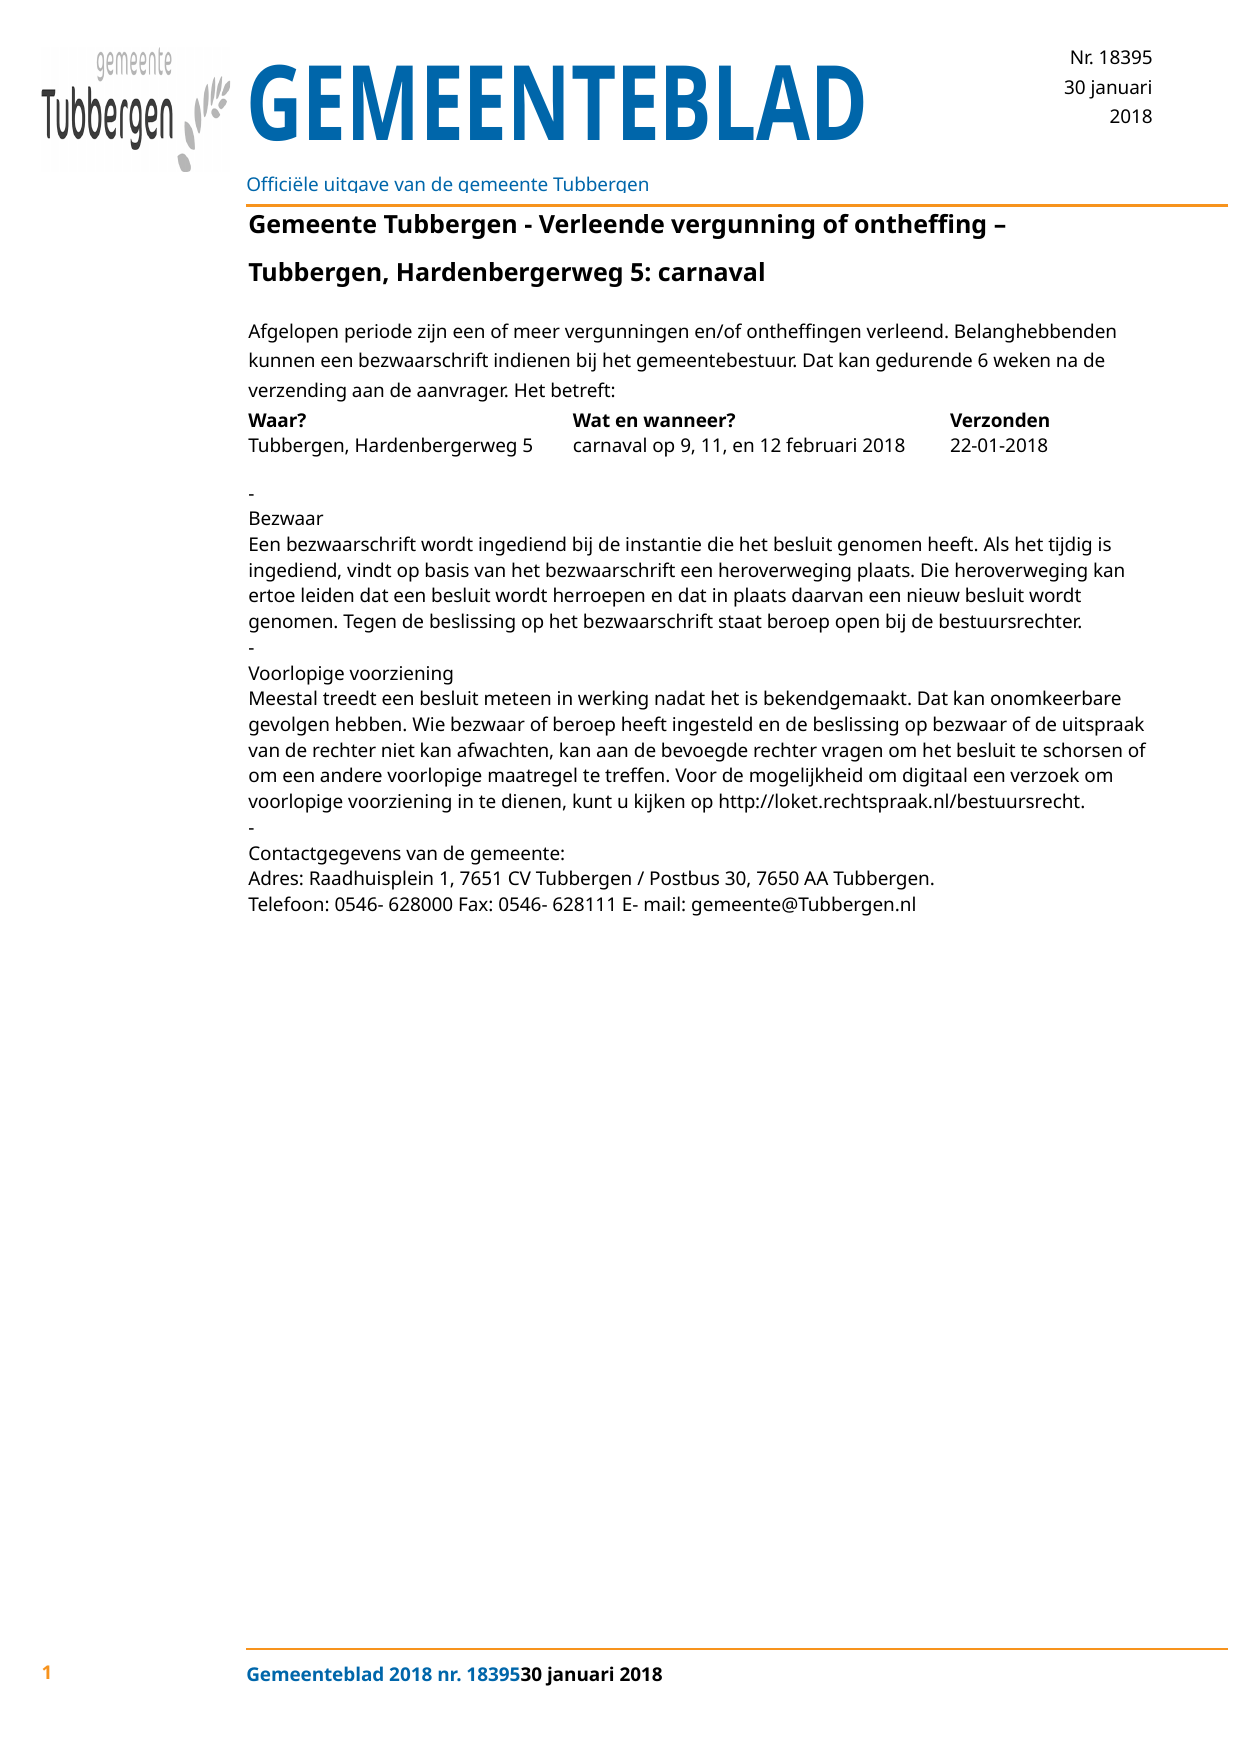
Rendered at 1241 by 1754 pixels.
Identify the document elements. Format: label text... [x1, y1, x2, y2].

table_header Wat en wanneer? [573, 407, 950, 432]
text Bezwaar [248, 505, 1152, 531]
text Adres: Raadhuisplein 1, 7651 CV Tubbergen / Postbus 30, 7650 AA Tubbergen. [248, 866, 1152, 891]
table_header Waar? [248, 407, 573, 432]
text - [248, 634, 1152, 660]
picture [41, 47, 231, 172]
table_cell Tubbergen, Hardenbergerweg 5 [248, 433, 573, 458]
text Meestal treedt een besluit meteen in werking nadat het is bekendgemaakt. Dat kan onomkeerbare gevolgen hebben. Wie bezwaar of beroep heeft ingesteld en de beslissing op bezwaar of de uitspraak van de rechter niet kan afwachten, kan aan de bevoegde rechter vragen om het besluit te schorsen of om een andere voorlopige maatregel te treffen. Voor de mogelijkheid om digitaal een verzoek om voorlopige voorziening in te dienen, kunt u kijken op http://loket.rechtspraak.nl/bestuursrecht. [248, 686, 1152, 814]
table_cell 22-01-2018 [950, 433, 1152, 458]
table_cell carnaval op 9, 11, en 12 februari 2018 [573, 433, 950, 458]
text Een bezwaarschrift wordt ingediend bij de instantie die het besluit genomen heeft. Als het tijdig is ingediend, vindt op basis van het bezwaarschrift een heroverweging plaats. Die heroverweging kan ertoe leiden dat een besluit wordt herroepen en dat in plaats daarvan een nieuw besluit wordt genomen. Tegen de beslissing op het bezwaarschrift staat beroep open bij de bestuursrechter. [248, 531, 1152, 634]
text - [248, 480, 1152, 505]
text Contactgegevens van de gemeente: [248, 840, 1152, 866]
text - [248, 814, 1152, 840]
text Voorlopige voorziening [248, 660, 1152, 686]
table_header Verzonden [950, 407, 1152, 432]
text Gemeente Tubbergen - Verleende vergunning of ontheffing – Tubbergen, Hardenbergerweg 5: carnaval [248, 207, 1152, 288]
text Afgelopen periode zijn een of meer vergunningen en/of ontheffingen verleend. Belanghebbenden kunnen een bezwaarschrift indienen bij het gemeentebestuur. Dat kan gedurende 6 weken na de verzending aan de aanvrager. Het betreft: [248, 318, 1152, 403]
text Telefoon: 0546- 628000 Fax: 0546- 628111 E- mail: gemeente@Tubbergen.nl [248, 891, 1152, 917]
